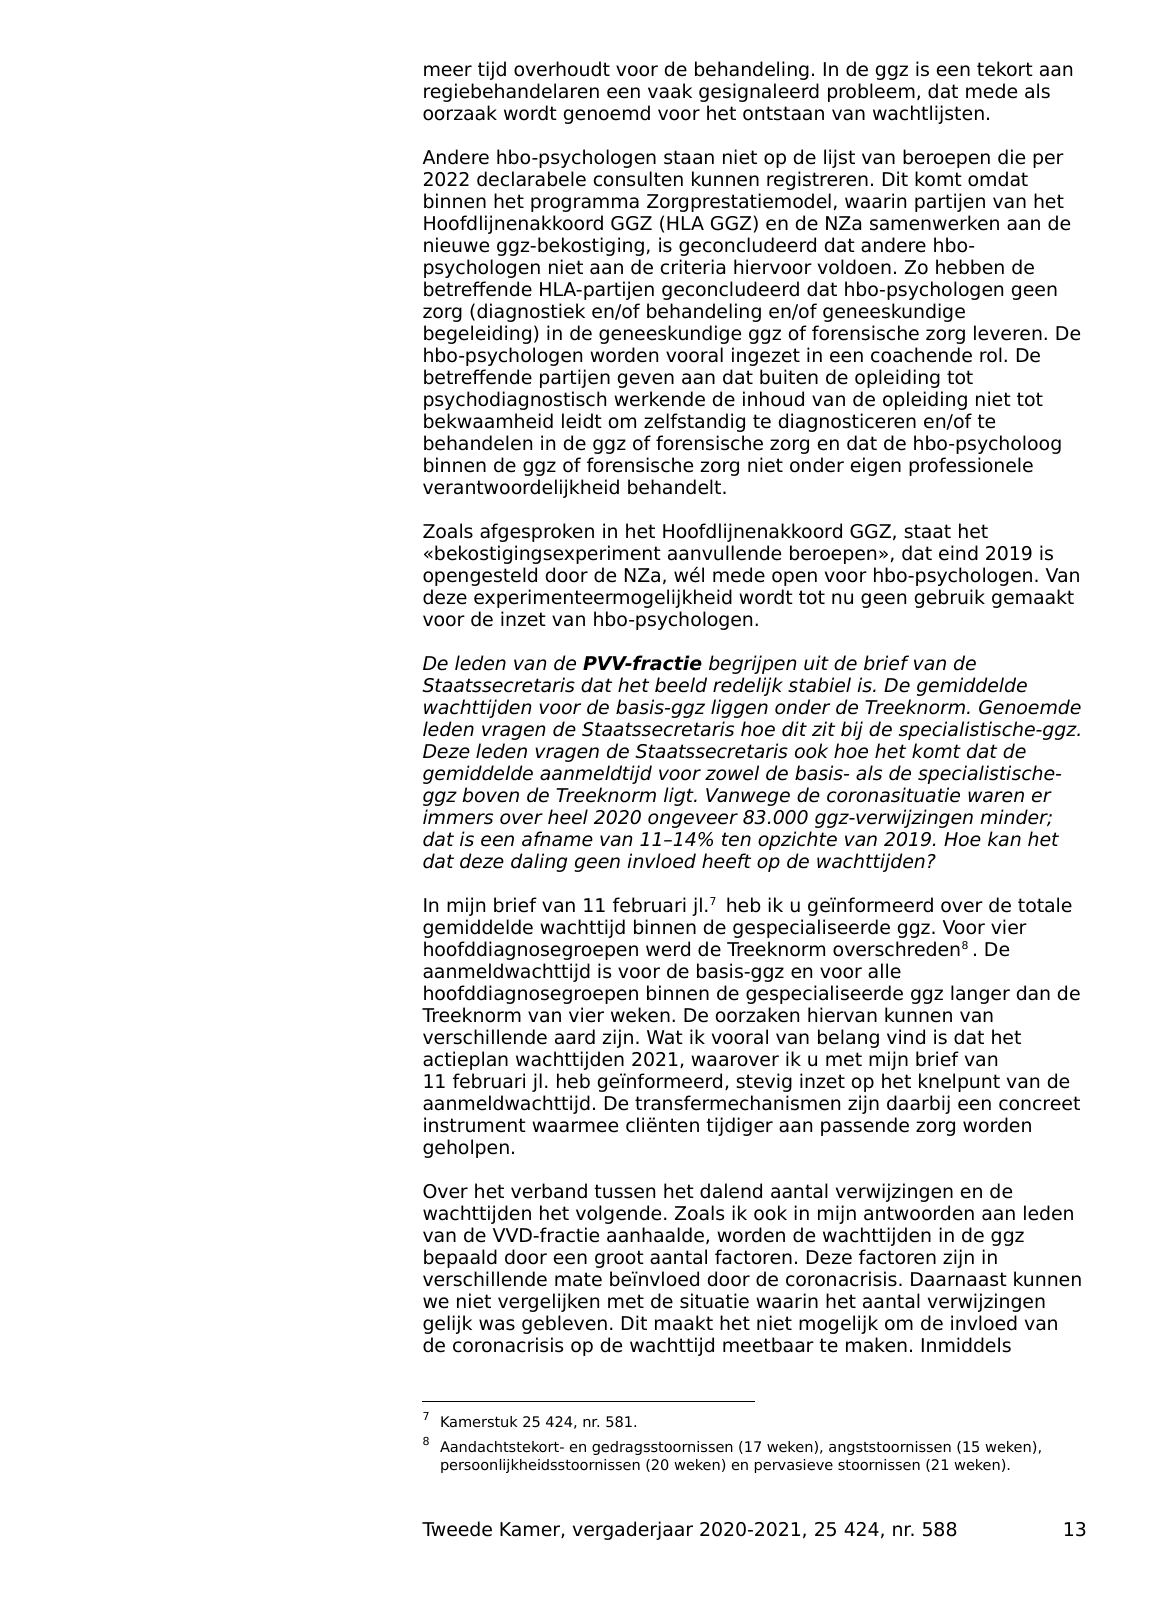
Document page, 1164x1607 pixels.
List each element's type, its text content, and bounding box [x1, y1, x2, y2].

text In mijn brief van 11 februari jl. heb ik u geïnformeerd over de totale gemiddelde wachttijd binnen de gespecialiseerde ggz. Voor vier hoofddiagnosegroepen werd de Treeknorm overschreden. De aanmeldwachttijd is voor de basis-ggz en voor alle hoofddiagnosegroepen binnen de gespecialiseerde ggz langer dan de Treeknorm van vier weken. De oorzaken hiervan kunnen van verschillende aard zijn. Wat ik vooral van belang vind is dat het actieplan wachttijden 2021, waarover ik u met mijn brief van 11 februari jl. heb geïnformeerd, stevig inzet op het knelpunt van de aanmeldwachttijd. De transfermechanismen zijn daarbij een concreet instrument waarmee cliënten tijdiger aan passende zorg worden geholpen. [422, 895, 1087, 1159]
text De leden van de PVV-fractie begrijpen uit de brief van de Staatssecretaris dat het beeld redelijk stabiel is. De gemiddelde wachttijden voor de basis-ggz liggen onder de Treeknorm. Genoemde leden vragen de Staatssecretaris hoe dit zit bij de specialistische-ggz. Deze leden vragen de Staatssecretaris ook hoe het komt dat de gemiddelde aanmeldtijd voor zowel de basis- als de specialistische-ggz boven de Treeknorm ligt. Vanwege de coronasituatie waren er immers over heel 2020 ongeveer 83.000 ggz-verwijzingen minder; dat is een afname van 11–14% ten opzichte van 2019. Hoe kan het dat deze daling geen invloed heeft op de wachttijden? [422, 653, 1087, 873]
text Aandachtstekort- en gedragsstoornissen (17 weken), angststoornissen (15 weken), persoonlijkheidsstoornissen (20 weken) en pervasieve stoornissen (21 weken). [422, 1435, 1087, 1474]
text Zoals afgesproken in het Hoofdlijnenakkoord GGZ, staat het «bekostigingsexperiment aanvullende beroepen», dat eind 2019 is opengesteld door de NZa, wél mede open voor hbo-psychologen. Van deze experimenteermogelijkheid wordt tot nu geen gebruik gemaakt voor de inzet van hbo-psychologen. [422, 521, 1087, 631]
text Over het verband tussen het dalend aantal verwijzingen en de wachttijden het volgende. Zoals ik ook in mijn antwoorden aan leden van de VVD-fractie aanhaalde, worden de wachttijden in de ggz bepaald door een groot aantal factoren. Deze factoren zijn in verschillende mate beïnvloed door de coronacrisis. Daarnaast kunnen we niet vergelijken met de situatie waarin het aantal verwijzingen gelijk was gebleven. Dit maakt het niet mogelijk om de invloed van de coronacrisis op de wachttijd meetbaar te maken. Inmiddels [422, 1181, 1087, 1357]
text Kamerstuk 25 424, nr. 581. [422, 1410, 1087, 1432]
text Andere hbo-psychologen staan niet op de lijst van beroepen die per 2022 declarabele consulten kunnen registreren. Dit komt omdat binnen het programma Zorgprestatiemodel, waarin partijen van het Hoofdlijnenakkoord GGZ (HLA GGZ) en de NZa samenwerken aan de nieuwe ggz-bekostiging, is geconcludeerd dat andere hbo-psychologen niet aan de criteria hiervoor voldoen. Zo hebben de betreffende HLA-partijen geconcludeerd dat hbo-psychologen geen zorg (diagnostiek en/of behandeling en/of geneeskundige begeleiding) in de geneeskundige ggz of forensische zorg leveren. De hbo-psychologen worden vooral ingezet in een coachende rol. De betreffende partijen geven aan dat buiten de opleiding tot psychodiagnostisch werkende de inhoud van de opleiding niet tot bekwaamheid leidt om zelfstandig te diagnosticeren en/of te behandelen in de ggz of forensische zorg en dat de hbo-psycholoog binnen de ggz of forensische zorg niet onder eigen professionele verantwoordelijkheid behandelt. [422, 147, 1087, 499]
text meer tijd overhoudt voor de behandeling. In de ggz is een tekort aan regiebehandelaren een vaak gesignaleerd probleem, dat mede als oorzaak wordt genoemd voor het ontstaan van wachtlijsten. [422, 59, 1087, 125]
